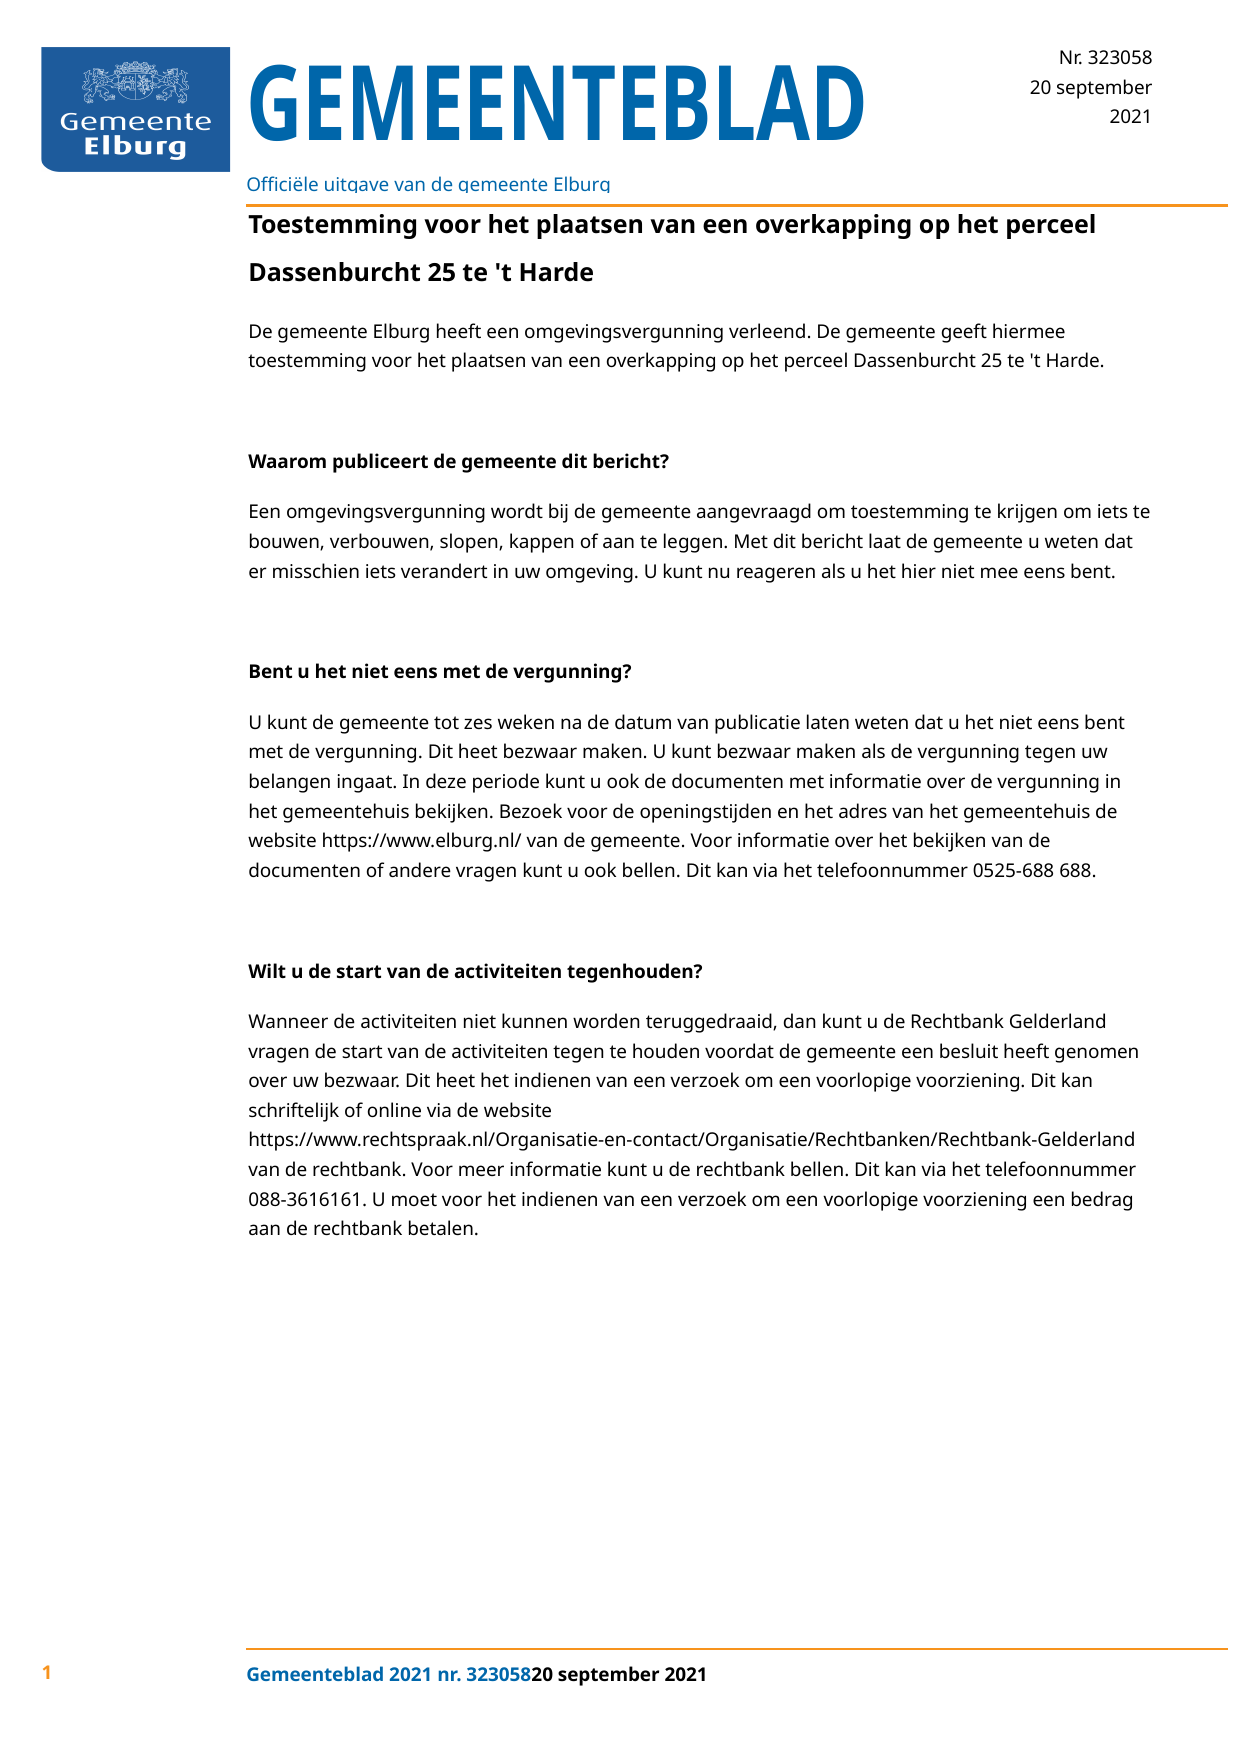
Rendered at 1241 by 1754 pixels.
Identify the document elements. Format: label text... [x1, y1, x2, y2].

text De gemeente Elburg heeft een omgevingsvergunning verleend. De gemeente geeft hiermee toestemming voor het plaatsen van een overkapping op het perceel Dassenburcht 25 te 't Harde. [248, 318, 1152, 373]
text Bent u het niet eens met de vergunning? [248, 659, 1152, 684]
picture [41, 47, 231, 172]
text Toestemming voor het plaatsen van een overkapping op het perceel Dassenburcht 25 te 't Harde [248, 207, 1152, 288]
text Waarom publiceert de gemeente dit bericht? [248, 448, 1152, 474]
text Wilt u de start van de activiteiten tegenhouden? [248, 958, 1152, 984]
text Een omgevingsvergunning wordt bij de gemeente aangevraagd om toestemming te krijgen om iets te bouwen, verbouwen, slopen, kappen of aan te leggen. Met dit bericht laat de gemeente u weten dat er misschien iets verandert in uw omgeving. U kunt nu reageren als u het hier niet mee eens bent. [248, 499, 1152, 584]
text U kunt de gemeente tot zes weken na de datum van publicatie laten weten dat u het niet eens bent met de vergunning. Dit heet bezwaar maken. U kunt bezwaar maken als de vergunning tegen uw belangen ingaat. In deze periode kunt u ook de documenten met informatie over de vergunning in het gemeentehuis bekijken. Bezoek voor de openingstijden en het adres van het gemeentehuis de website https://www.elburg.nl/ van de gemeente. Voor informatie over het bekijken van de documenten of andere vragen kunt u ook bellen. Dit kan via het telefoonnummer 0525-688 688. [248, 709, 1152, 883]
text Wanneer de activiteiten niet kunnen worden teruggedraaid, dan kunt u de Rechtbank Gelderland vragen de start van de activiteiten tegen te houden voordat de gemeente een besluit heeft genomen over uw bezwaar. Dit heet het indienen van een verzoek om een voorlopige voorziening. Dit kan schriftelijk of online via de website https://www.rechtspraak.nl/Organisatie-en-contact/Organisatie/Rechtbanken/Rechtbank-Gelderland van de rechtbank. Voor meer informatie kunt u de rechtbank bellen. Dit kan via het telefoonnummer 088-3616161. U moet voor het indienen van een verzoek om een voorlopige voorziening een bedrag aan de rechtbank betalen. [248, 1008, 1152, 1241]
